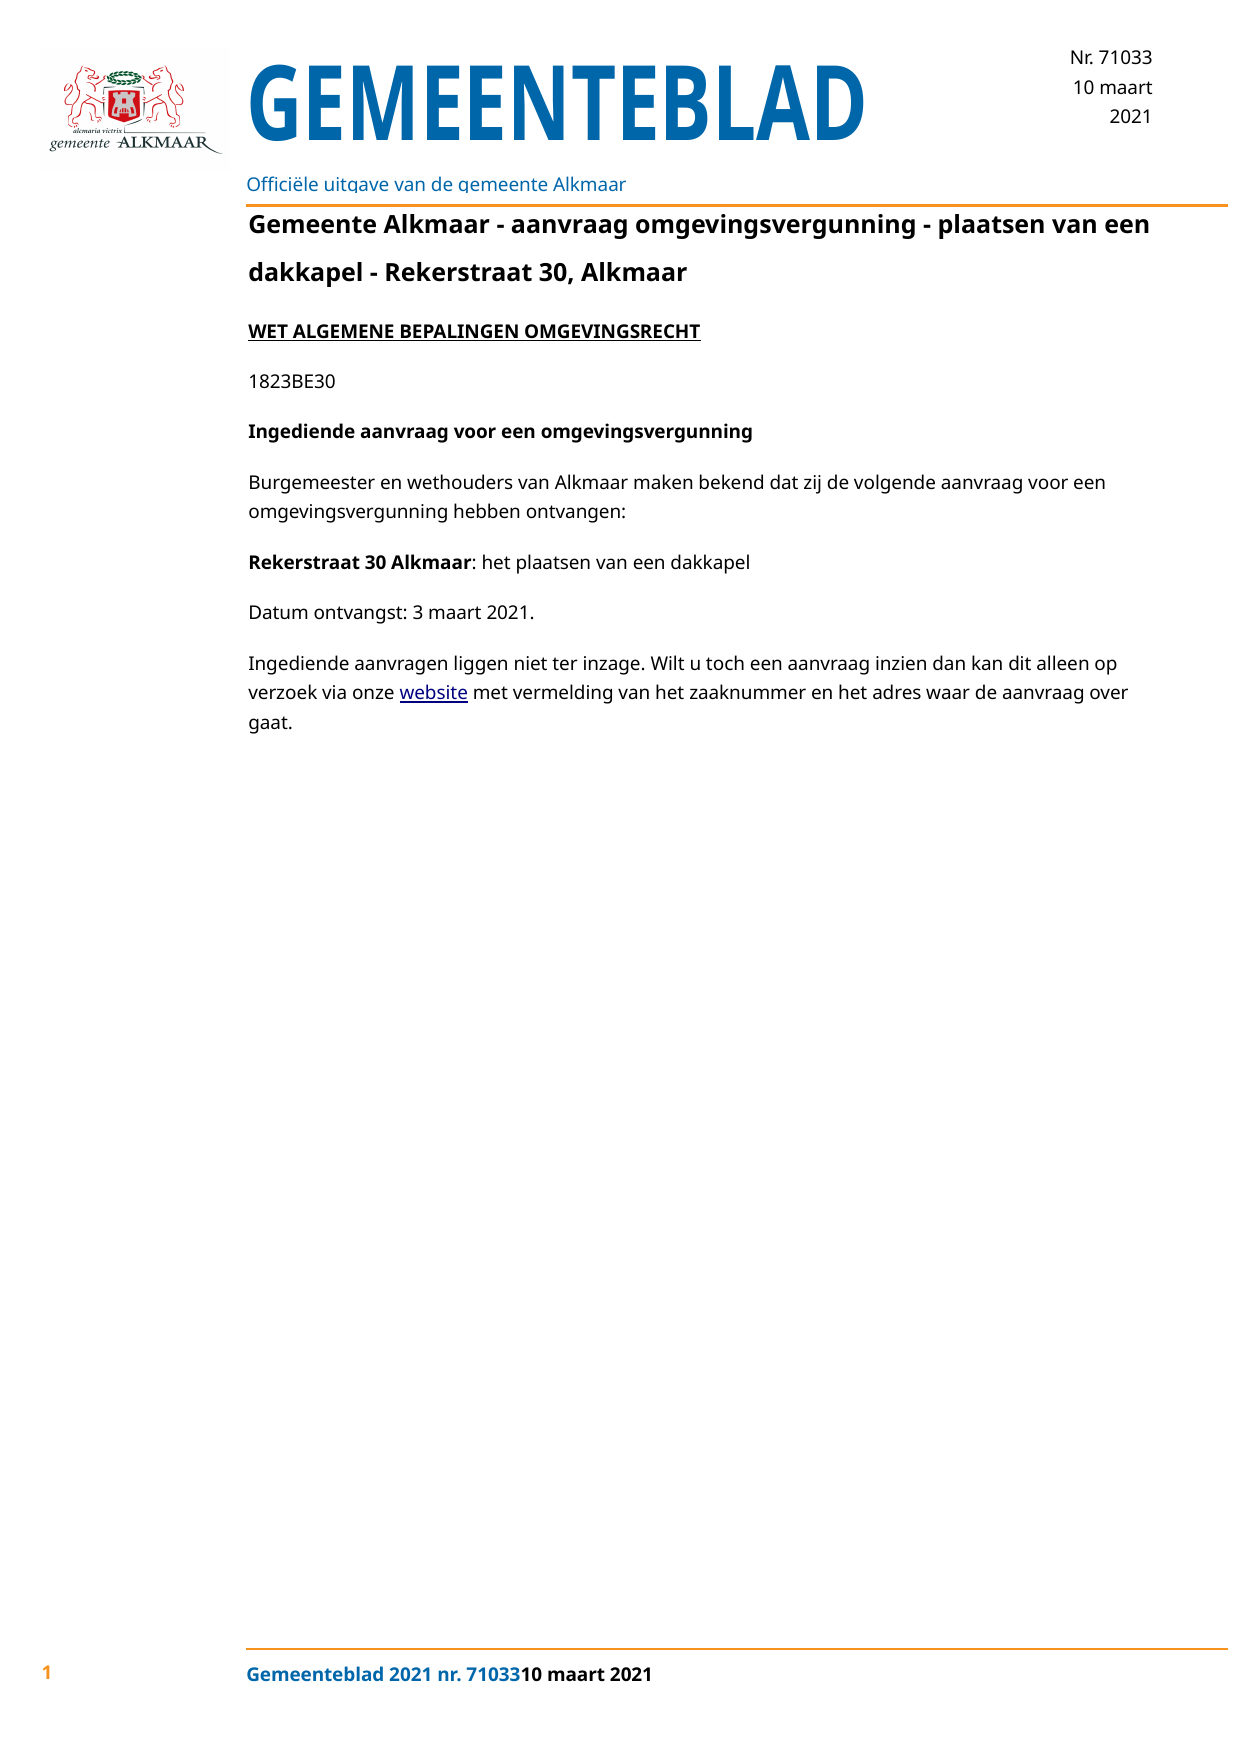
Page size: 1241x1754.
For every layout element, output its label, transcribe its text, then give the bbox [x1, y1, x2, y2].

text WET ALGEMENE BEPALINGEN OMGEVINGSRECHT [248, 318, 1152, 344]
text Ingediende aanvraag voor een omgevingsvergunning [248, 419, 1152, 444]
picture [41, 47, 231, 172]
text Gemeente Alkmaar - aanvraag omgevingsvergunning - plaatsen van een dakkapel - Rekerstraat 30, Alkmaar [248, 207, 1152, 288]
text Datum ontvangst: 3 maart 2021. [248, 599, 1152, 625]
text 1823BE30 [248, 368, 1152, 394]
text Rekerstraat 30 Alkmaar: het plaatsen van een dakkapel [248, 549, 1152, 575]
text Burgemeester en wethouders van Alkmaar maken bekend dat zij de volgende aanvraag voor een omgevingsvergunning hebben ontvangen: [248, 469, 1152, 524]
text Ingediende aanvragen liggen niet ter inzage. Wilt u toch een aanvraag inzien dan kan dit alleen op verzoek via onze website met vermelding van het zaaknummer en het adres waar de aanvraag over gaat. [248, 650, 1152, 735]
